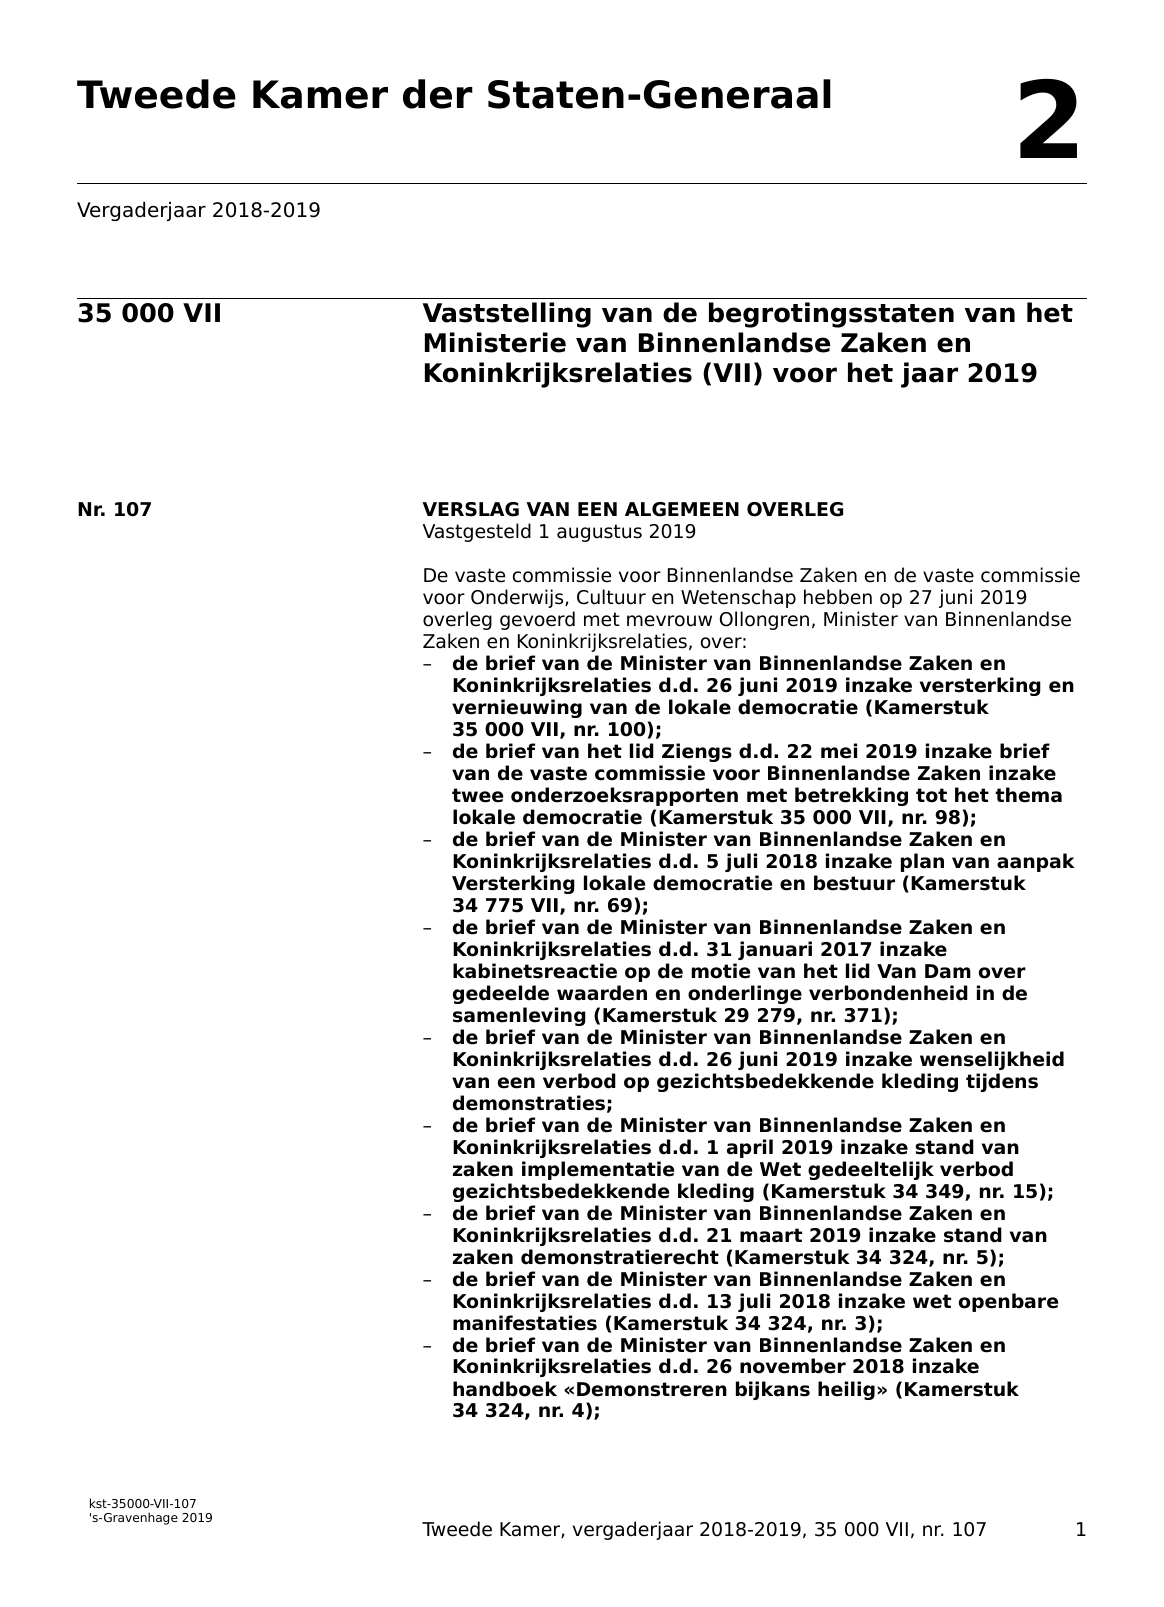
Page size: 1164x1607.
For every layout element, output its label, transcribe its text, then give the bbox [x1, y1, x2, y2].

text – de brief van het lid Ziengs d.d. 22 mei 2019 inzake brief van de vaste commissie voor Binnenlandse Zaken inzake twee onderzoeksrapporten met betrekking tot het thema lokale democratie (Kamerstuk 35 000 VII, nr. 98); [422, 741, 1087, 829]
text – de brief van de Minister van Binnenlandse Zaken en Koninkrijksrelaties d.d. 31 januari 2017 inzake kabinetsreactie op de motie van het lid Van Dam over gedeelde waarden en onderlinge verbondenheid in de samenleving (Kamerstuk 29 279, nr. 371); [422, 917, 1087, 1027]
table_header Tweede Kamer der Staten-Generaal [77, 59, 886, 183]
subtitle Nr. 107 VERSLAG VAN EEN ALGEMEEN OVERLEG [77, 499, 1087, 521]
text Vastgesteld 1 augustus 2019 [422, 521, 1087, 543]
text – de brief van de Minister van Binnenlandse Zaken en Koninkrijksrelaties d.d. 26 juni 2019 inzake wenselijkheid van een verbod op gezichtsbedekkende kleding tijdens demonstraties; [422, 1027, 1087, 1115]
table_cell Vergaderjaar 2018-2019 [77, 184, 1087, 298]
text kst-35000-VII-107 [88, 1497, 323, 1511]
text – de brief van de Minister van Binnenlandse Zaken en Koninkrijksrelaties d.d. 13 juli 2018 inzake wet openbare manifestaties (Kamerstuk 34 324, nr. 3); [422, 1268, 1087, 1334]
text De vaste commissie voor Binnenlandse Zaken en de vaste commissie voor Onderwijs, Cultuur en Wetenschap hebben op 27 juni 2019 overleg gevoerd met mevrouw Ollongren, Minister van Binnenlandse Zaken en Koninkrijksrelaties, over: [422, 565, 1087, 653]
subtitle 35 000 VII Vaststelling van de begrotingsstaten van het Ministerie van Binnenlandse Zaken en Koninkrijksrelaties (VII) voor het jaar 2019 [77, 299, 1087, 388]
text – de brief van de Minister van Binnenlandse Zaken en Koninkrijksrelaties d.d. 5 juli 2018 inzake plan van aanpak Versterking lokale democratie en bestuur (Kamerstuk 34 775 VII, nr. 69); [422, 829, 1087, 917]
text – de brief van de Minister van Binnenlandse Zaken en Koninkrijksrelaties d.d. 21 maart 2019 inzake stand van zaken demonstratierecht (Kamerstuk 34 324, nr. 5); [422, 1203, 1087, 1268]
text – de brief van de Minister van Binnenlandse Zaken en Koninkrijksrelaties d.d. 26 juni 2019 inzake versterking en vernieuwing van de lokale democratie (Kamerstuk 35 000 VII, nr. 100); [422, 653, 1087, 741]
text – de brief van de Minister van Binnenlandse Zaken en Koninkrijksrelaties d.d. 26 november 2018 inzake handboek «Demonstreren bijkans heilig» (Kamerstuk 34 324, nr. 4); [422, 1334, 1087, 1422]
table_header 2 [886, 59, 1087, 183]
text – de brief van de Minister van Binnenlandse Zaken en Koninkrijksrelaties d.d. 1 april 2019 inzake stand van zaken implementatie van de Wet gedeeltelijk verbod gezichtsbedekkende kleding (Kamerstuk 34 349, nr. 15); [422, 1115, 1087, 1203]
text 's-Gravenhage 2019 [88, 1511, 323, 1525]
